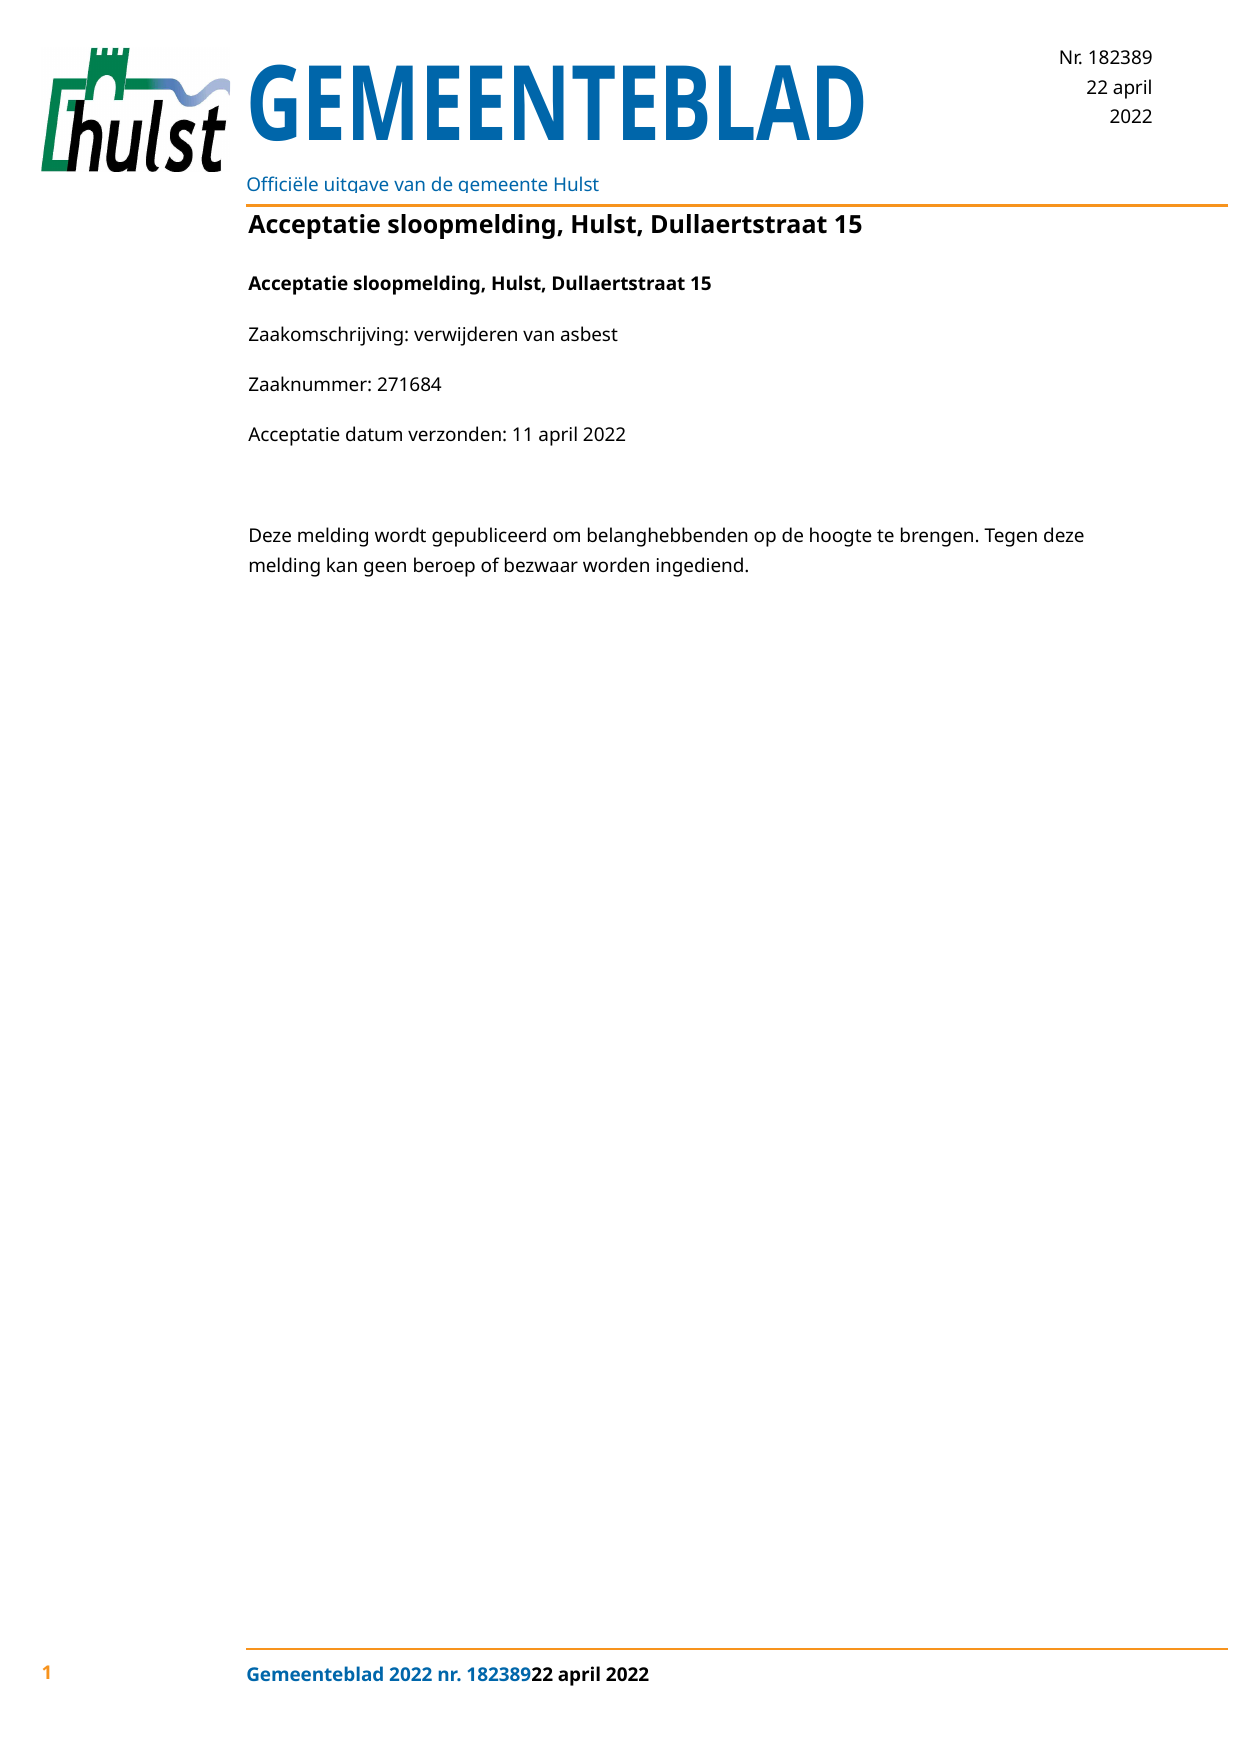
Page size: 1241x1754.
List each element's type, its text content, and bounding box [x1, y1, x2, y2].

text Zaakomschrijving: verwijderen van asbest [248, 321, 1152, 346]
text Deze melding wordt gepubliceerd om belanghebbenden op de hoogte te brengen. Tegen deze melding kan geen beroep of bezwaar worden ingediend. [248, 522, 1152, 578]
text Acceptatie sloopmelding, Hulst, Dullaertstraat 15 [248, 207, 1152, 241]
text Acceptatie datum verzonden: 11 april 2022 [248, 422, 1152, 447]
text Zaaknummer: 271684 [248, 371, 1152, 397]
picture [41, 47, 231, 172]
text Acceptatie sloopmelding, Hulst, Dullaertstraat 15 [248, 270, 1152, 296]
